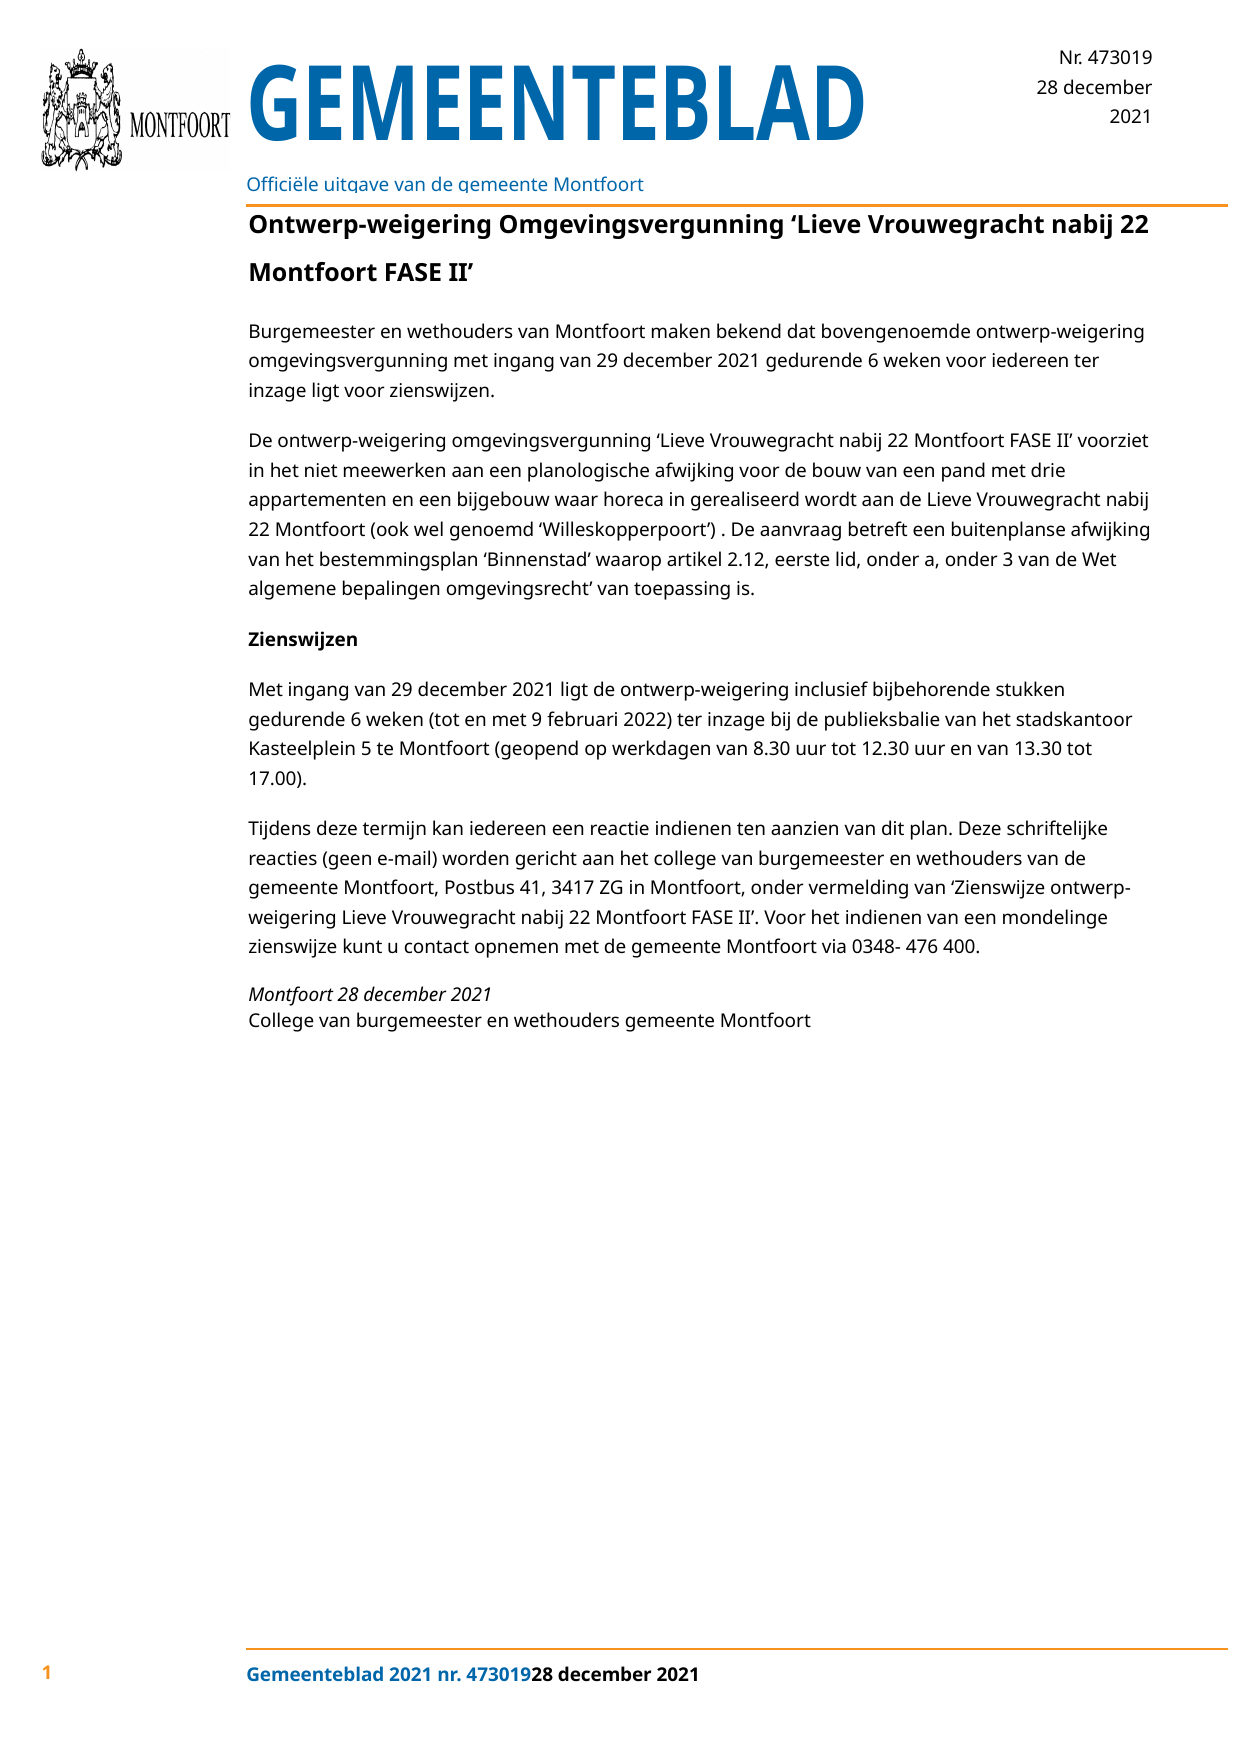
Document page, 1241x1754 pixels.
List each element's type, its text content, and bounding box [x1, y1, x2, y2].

text College van burgemeester en wethouders gemeente Montfoort [248, 1007, 1152, 1033]
text Burgemeester en wethouders van Montfoort maken bekend dat bovengenoemde ontwerp-weigering omgevingsvergunning met ingang van 29 december 2021 gedurende 6 weken voor iedereen ter inzage ligt voor zienswijzen. [248, 318, 1152, 403]
text Montfoort 28 december 2021 [248, 982, 1152, 1007]
text Tijdens deze termijn kan iedereen een reactie indienen ten aanzien van dit plan. Deze schriftelijke reacties (geen e-mail) worden gericht aan het college van burgemeester en wethouders van de gemeente Montfoort, Postbus 41, 3417 ZG in Montfoort, onder vermelding van ‘Zienswijze ontwerp-weigering Lieve Vrouwegracht nabij 22 Montfoort FASE II’. Voor het indienen van een mondelinge zienswijze kunt u contact opnemen met de gemeente Montfoort via 0348- 476 400. [248, 815, 1152, 959]
text Zienswijzen [248, 626, 1152, 652]
text Met ingang van 29 december 2021 ligt de ontwerp-weigering inclusief bijbehorende stukken gedurende 6 weken (tot en met 9 februari 2022) ter inzage bij de publieksbalie van het stadskantoor Kasteelplein 5 te Montfoort (geopend op werkdagen van 8.30 uur tot 12.30 uur en van 13.30 tot 17.00). [248, 676, 1152, 791]
picture [41, 47, 231, 172]
text De ontwerp-weigering omgevingsvergunning ‘Lieve Vrouwegracht nabij 22 Montfoort FASE II’ voorziet in het niet meewerken aan een planologische afwijking voor de bouw van een pand met drie appartementen en een bijgebouw waar horeca in gerealiseerd wordt aan de Lieve Vrouwegracht nabij 22 Montfoort (ook wel genoemd ‘Willeskopperpoort’) . De aanvraag betreft een buitenplanse afwijking van het bestemmingsplan ‘Binnenstad’ waarop artikel 2.12, eerste lid, onder a, onder 3 van de Wet algemene bepalingen omgevingsrecht’ van toepassing is. [248, 427, 1152, 601]
text Ontwerp-weigering Omgevingsvergunning ‘Lieve Vrouwegracht nabij 22 Montfoort FASE II’ [248, 207, 1152, 288]
